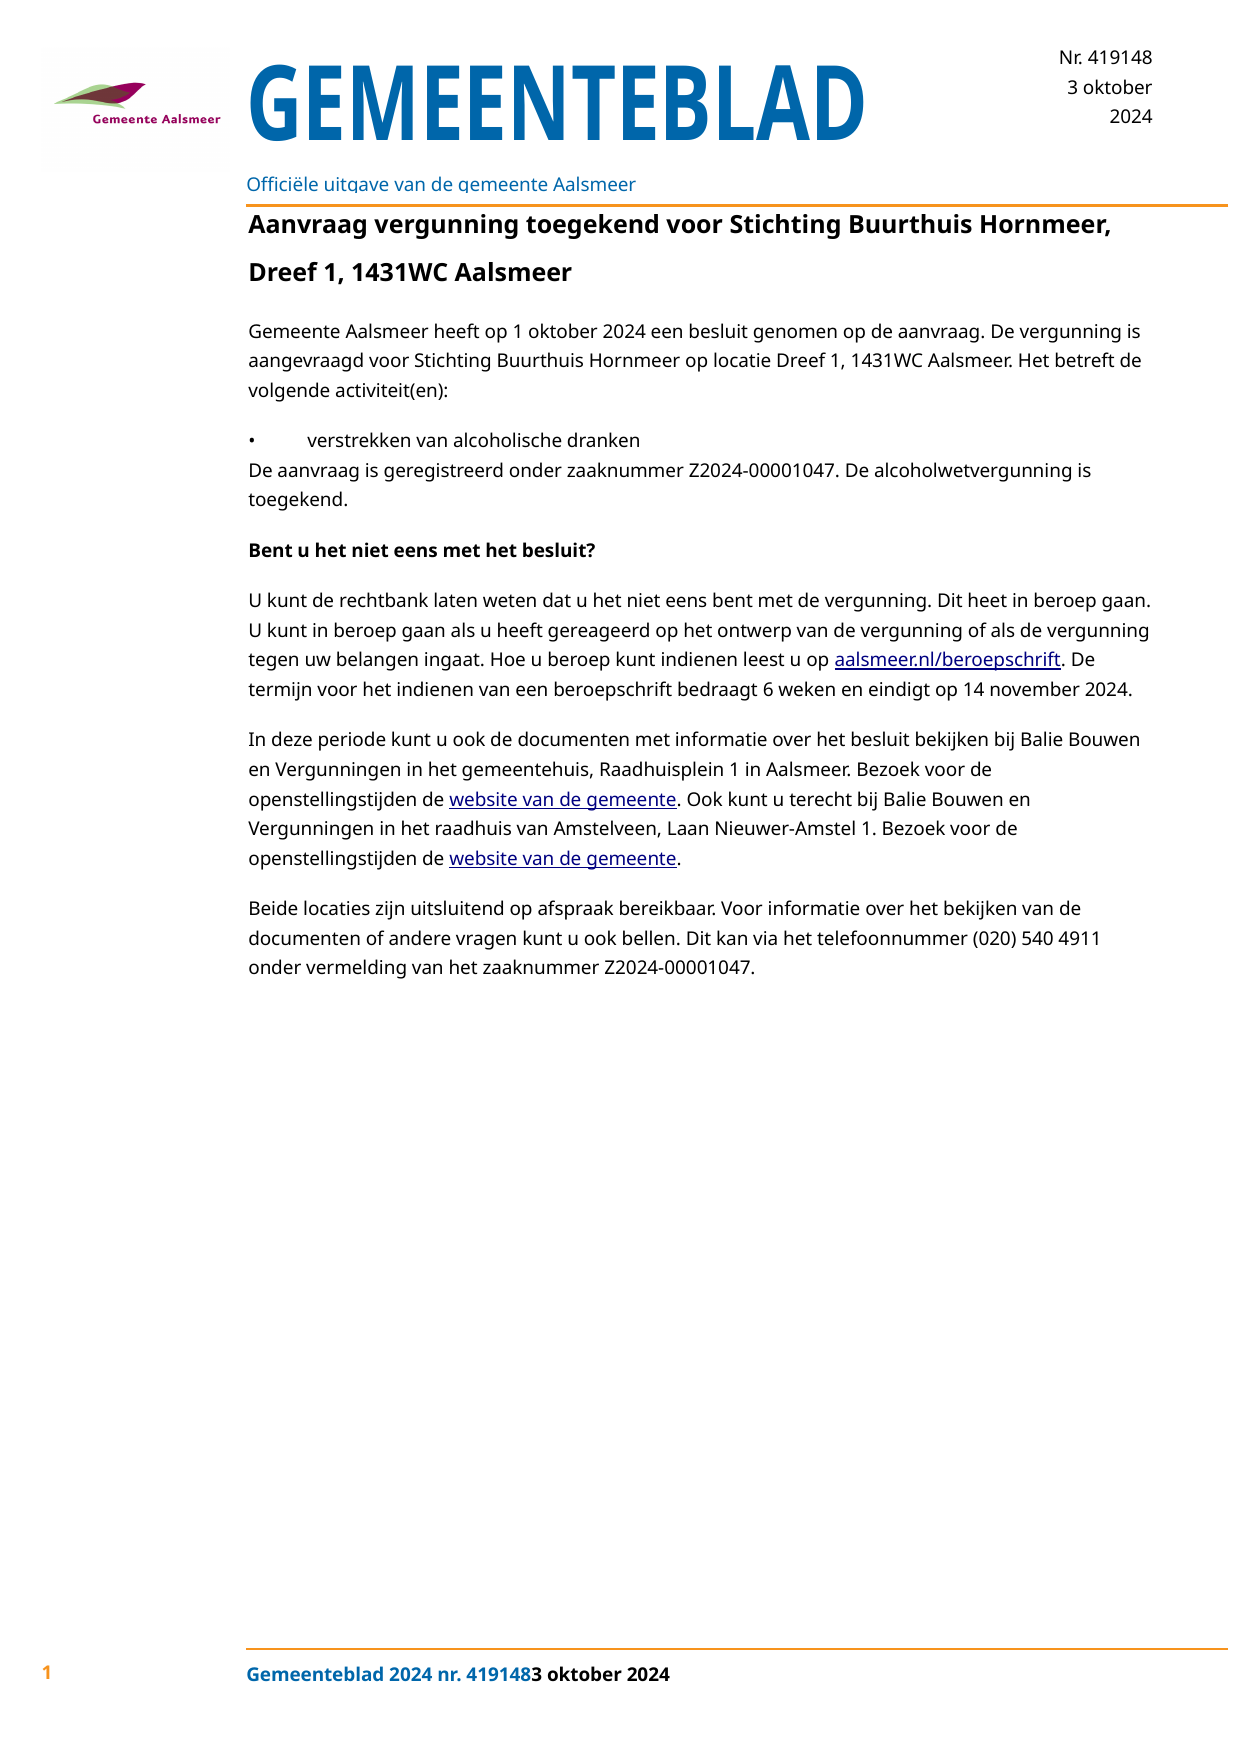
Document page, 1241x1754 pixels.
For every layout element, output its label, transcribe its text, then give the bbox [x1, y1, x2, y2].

text U kunt de rechtbank laten weten dat u het niet eens bent met de vergunning. Dit heet in beroep gaan. U kunt in beroep gaan als u heeft gereageerd op het ontwerp van de vergunning of als de vergunning tegen uw belangen ingaat. Hoe u beroep kunt indienen leest u op aalsmeer.nl/beroepschrift. De termijn voor het indienen van een beroepschrift bedraagt 6 weken en eindigt op 14 november 2024. [248, 587, 1152, 702]
list verstrekken van alcoholische dranken [248, 427, 1152, 453]
text Bent u het niet eens met het besluit? [248, 537, 1152, 563]
text In deze periode kunt u ook de documenten met informatie over het besluit bekijken bij Balie Bouwen en Vergunningen in het gemeentehuis, Raadhuisplein 1 in Aalsmeer. Bezoek voor de openstellingstijden de website van de gemeente. Ook kunt u terecht bij Balie Bouwen en Vergunningen in het raadhuis van Amstelveen, Laan Nieuwer-Amstel 1. Bezoek voor de openstellingstijden de website van de gemeente. [248, 727, 1152, 871]
text Gemeente Aalsmeer heeft op 1 oktober 2024 een besluit genomen op de aanvraag. De vergunning is aangevraagd voor Stichting Buurthuis Hornmeer op locatie Dreef 1, 1431WC Aalsmeer. Het betreft de volgende activiteit(en): [248, 318, 1152, 403]
text De aanvraag is geregistreerd onder zaaknummer Z2024-00001047. De alcoholwetvergunning is toegekend. [248, 457, 1152, 512]
text Beide locaties zijn uitsluitend op afspraak bereikbaar. Voor informatie over het bekijken van de documenten of andere vragen kunt u ook bellen. Dit kan via het telefoonnummer (020) 540 4911 onder vermelding van het zaaknummer Z2024-00001047. [248, 895, 1152, 980]
picture [41, 47, 231, 172]
text Aanvraag vergunning toegekend voor Stichting Buurthuis Hornmeer, Dreef 1, 1431WC Aalsmeer [248, 207, 1152, 288]
